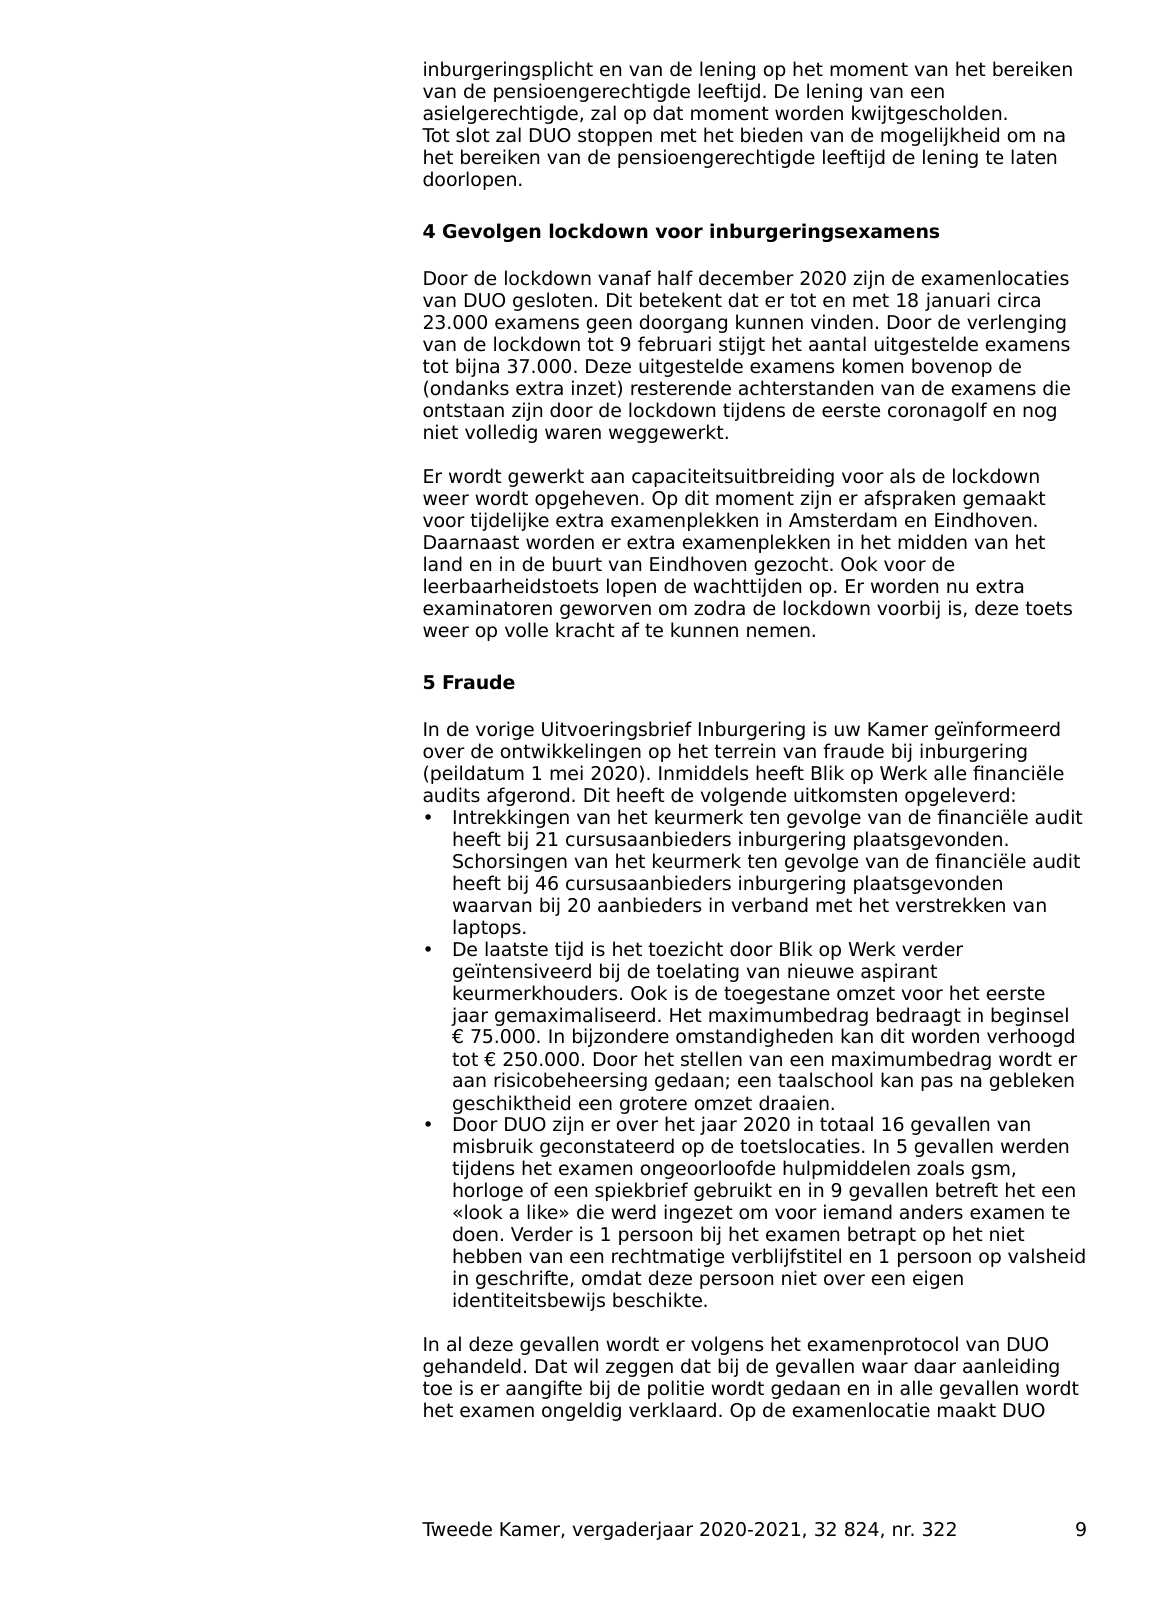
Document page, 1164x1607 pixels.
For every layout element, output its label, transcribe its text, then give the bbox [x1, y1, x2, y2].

text Er wordt gewerkt aan capaciteitsuitbreiding voor als de lockdown weer wordt opgeheven. Op dit moment zijn er afspraken gemaakt voor tijdelijke extra examenplekken in Amsterdam en Eindhoven. Daarnaast worden er extra examenplekken in het midden van het land en in de buurt van Eindhoven gezocht. Ook voor de leerbaarheidstoets lopen de wachttijden op. Er worden nu extra examinatoren geworven om zodra de lockdown voorbij is, deze toets weer op volle kracht af te kunnen nemen. [422, 466, 1087, 642]
text Tot slot zal DUO stoppen met het bieden van de mogelijkheid om na het bereiken van de pensioengerechtigde leeftijd de lening te laten doorlopen. [422, 125, 1087, 191]
text In al deze gevallen wordt er volgens het examenprotocol van DUO gehandeld. Dat wil zeggen dat bij de gevallen waar daar aanleiding toe is er aangifte bij de politie wordt gedaan en in alle gevallen wordt het examen ongeldig verklaard. Op de examenlocatie maakt DUO [422, 1334, 1087, 1422]
text Door de lockdown vanaf half december 2020 zijn de examenlocaties van DUO gesloten. Dit betekent dat er tot en met 18 januari circa 23.000 examens geen doorgang kunnen vinden. Door de verlenging van de lockdown tot 9 februari stijgt het aantal uitgestelde examens tot bijna 37.000. Deze uitgestelde examens komen bovenop de (ondanks extra inzet) resterende achterstanden van de examens die ontstaan zijn door de lockdown tijdens de eerste coronagolf en nog niet volledig waren weggewerkt. [422, 268, 1087, 444]
text • Intrekkingen van het keurmerk ten gevolge van de financiële audit heeft bij 21 cursusaanbieders inburgering plaatsgevonden. [422, 807, 1087, 851]
subtitle 5 Fraude [422, 672, 1087, 694]
text Schorsingen van het keurmerk ten gevolge van de financiële audit heeft bij 46 cursusaanbieders inburgering plaatsgevonden waarvan bij 20 aanbieders in verband met het verstrekken van laptops. [452, 851, 1087, 938]
text In de vorige Uitvoeringsbrief Inburgering is uw Kamer geïnformeerd over de ontwikkelingen op het terrein van fraude bij inburgering (peildatum 1 mei 2020). Inmiddels heeft Blik op Werk alle financiële audits afgerond. Dit heeft de volgende uitkomsten opgeleverd: [422, 719, 1087, 807]
text • De laatste tijd is het toezicht door Blik op Werk verder geïntensiveerd bij de toelating van nieuwe aspirant keurmerkhouders. Ook is de toegestane omzet voor het eerste jaar gemaximaliseerd. Het maximumbedrag bedraagt in beginsel € 75.000. In bijzondere omstandigheden kan dit worden verhoogd tot € 250.000. Door het stellen van een maximumbedrag wordt er aan risicobeheersing gedaan; een taalschool kan pas na gebleken geschiktheid een grotere omzet draaien. [422, 938, 1087, 1114]
text inburgeringsplicht en van de lening op het moment van het bereiken van de pensioengerechtigde leeftijd. De lening van een asielgerechtigde, zal op dat moment worden kwijtgescholden. [422, 59, 1087, 125]
text • Door DUO zijn er over het jaar 2020 in totaal 16 gevallen van misbruik geconstateerd op de toetslocaties. In 5 gevallen werden tijdens het examen ongeoorloofde hulpmiddelen zoals gsm, horloge of een spiekbrief gebruikt en in 9 gevallen betreft het een «look a like» die werd ingezet om voor iemand anders examen te doen. Verder is 1 persoon bij het examen betrapt op het niet hebben van een rechtmatige verblijfstitel en 1 persoon op valsheid in geschrifte, omdat deze persoon niet over een eigen identiteitsbewijs beschikte. [422, 1114, 1087, 1312]
subtitle 4 Gevolgen lockdown voor inburgeringsexamens [422, 221, 1087, 243]
